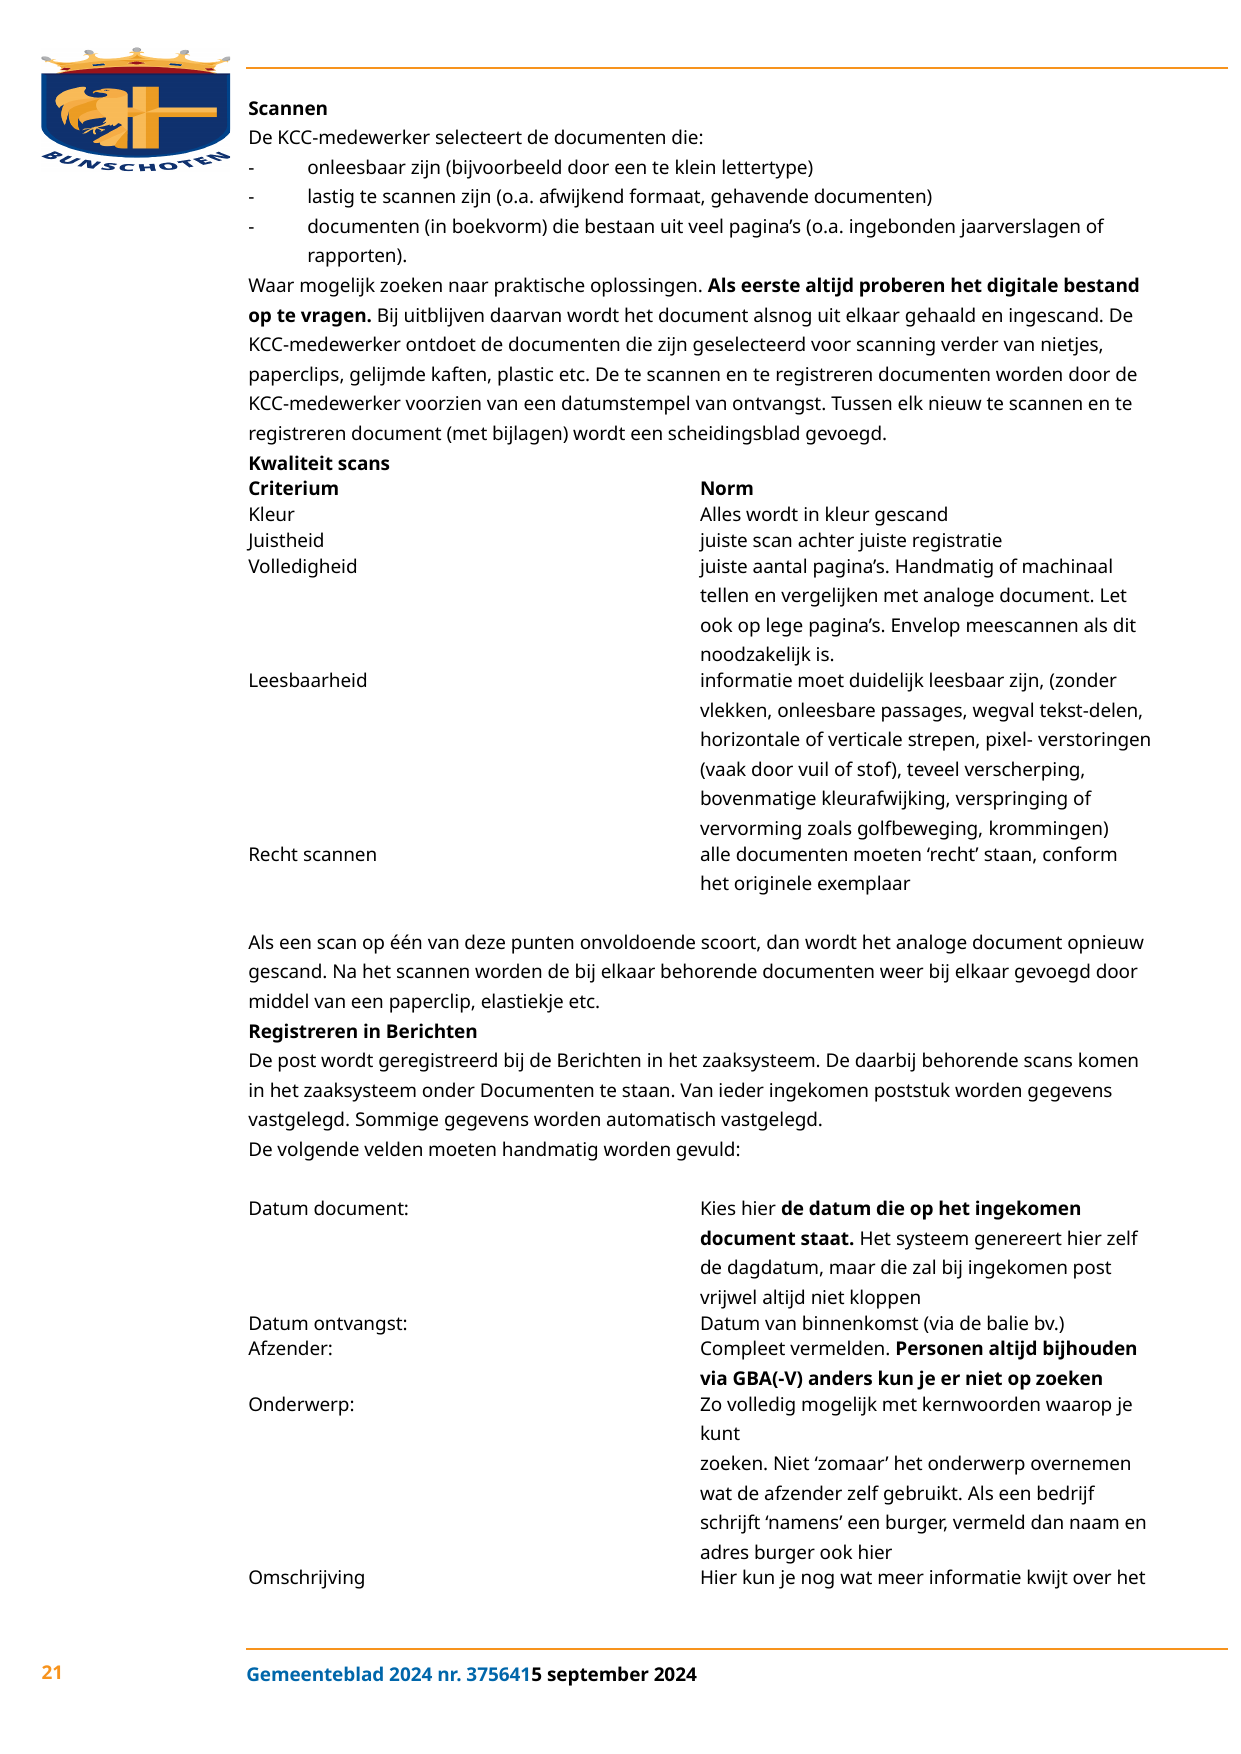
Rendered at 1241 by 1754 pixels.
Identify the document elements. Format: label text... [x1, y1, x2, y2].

text De post wordt geregistreerd bij de Berichten in het zaaksysteem. De daarbij behorende scans komen in het zaaksysteem onder Documenten te staan. Van ieder ingekomen poststuk worden gegevens vastgelegd. Sommige gegevens worden automatisch vastgelegd. [248, 1047, 1152, 1132]
text Registreren in Berichten [248, 1018, 1152, 1043]
text Scannen [248, 95, 1152, 121]
table_cell Alles wordt in kleur gescand [700, 501, 1152, 527]
table_cell juiste scan achter juiste registratie [700, 527, 1152, 553]
table_cell Datum ontvangst: [248, 1310, 700, 1336]
table_cell Omschrijving [248, 1565, 700, 1590]
table_cell Onderwerp: [248, 1391, 700, 1564]
table_cell Kleur [248, 501, 700, 527]
list onleesbaar zijn (bijvoorbeeld door een te klein lettertype) [248, 154, 1152, 180]
table_cell Criterium [248, 476, 700, 501]
table_cell Zo volledig mogelijk met kernwoorden waarop je kunt zoeken. Niet ‘zomaar’ het onderwerp overnemen wat de afzender zelf gebruikt. Als een bedrijf schrijft ‘namens’ een burger, vermeld dan naam en adres burger ook hier [700, 1391, 1152, 1564]
table_cell Datum van binnenkomst (via de balie bv.) [700, 1310, 1152, 1336]
table_cell Norm [700, 476, 1152, 501]
table_header Kies hier de datum die op het ingekomen document staat. Het systeem genereert hier zelf de dagdatum, maar die zal bij ingekomen post vrijwel altijd niet kloppen [700, 1195, 1152, 1310]
picture [41, 47, 231, 172]
list documenten (in boekvorm) die bestaan uit veel pagina’s (o.a. ingebonden jaarverslagen of rapporten). [248, 213, 1152, 268]
text De KCC-medewerker selecteert de documenten die: [248, 124, 1152, 150]
list lastig te scannen zijn (o.a. afwijkend formaat, gehavende documenten) [248, 183, 1152, 209]
table_cell Compleet vermelden. Personen altijd bijhouden via GBA(-V) anders kun je er niet op zoeken [700, 1336, 1152, 1391]
text Waar mogelijk zoeken naar praktische oplossingen. Als eerste altijd proberen het digitale bestand op te vragen. Bij uitblijven daarvan wordt het document alsnog uit elkaar gehaald en ingescand. De KCC-medewerker ontdoet de documenten die zijn geselecteerd voor scanning verder van nietjes, paperclips, gelijmde kaften, plastic etc. De te scannen en te registreren documenten worden door de KCC-medewerker voorzien van een datumstempel van ontvangst. Tussen elk nieuw te scannen en te registreren document (met bijlagen) wordt een scheidingsblad gevoegd. [248, 272, 1152, 446]
table_cell Recht scannen [248, 841, 700, 896]
text Als een scan op één van deze punten onvoldoende scoort, dan wordt het analoge document opnieuw gescand. Na het scannen worden de bij elkaar behorende documenten weer bij elkaar gevoegd door middel van een paperclip, elastiekje etc. [248, 929, 1152, 1014]
table_header Datum document: [248, 1195, 700, 1310]
table_cell juiste aantal pagina’s. Handmatig of machinaal tellen en vergelijken met analoge document. Let ook op lege pagina’s. Envelop meescannen als dit noodzakelijk is. [700, 553, 1152, 667]
table_cell Volledigheid [248, 553, 700, 667]
table_cell alle documenten moeten ‘recht’ staan, conform het originele exemplaar [700, 841, 1152, 896]
table_cell Leesbaarheid [248, 667, 700, 841]
table_cell Afzender: [248, 1336, 700, 1391]
table_cell Hier kun je nog wat meer informatie kwijt over het [700, 1565, 1152, 1590]
table_header Kwaliteit scans [248, 450, 1152, 476]
table_cell Juistheid [248, 527, 700, 553]
text De volgende velden moeten handmatig worden gevuld: [248, 1136, 1152, 1162]
table_cell informatie moet duidelijk leesbaar zijn, (zonder vlekken, onleesbare passages, wegval tekst-delen, horizontale of verticale strepen, pixel- verstoringen (vaak door vuil of stof), teveel verscherping, bovenmatige kleurafwijking, verspringing of vervorming zoals golfbeweging, krommingen) [700, 667, 1152, 841]
